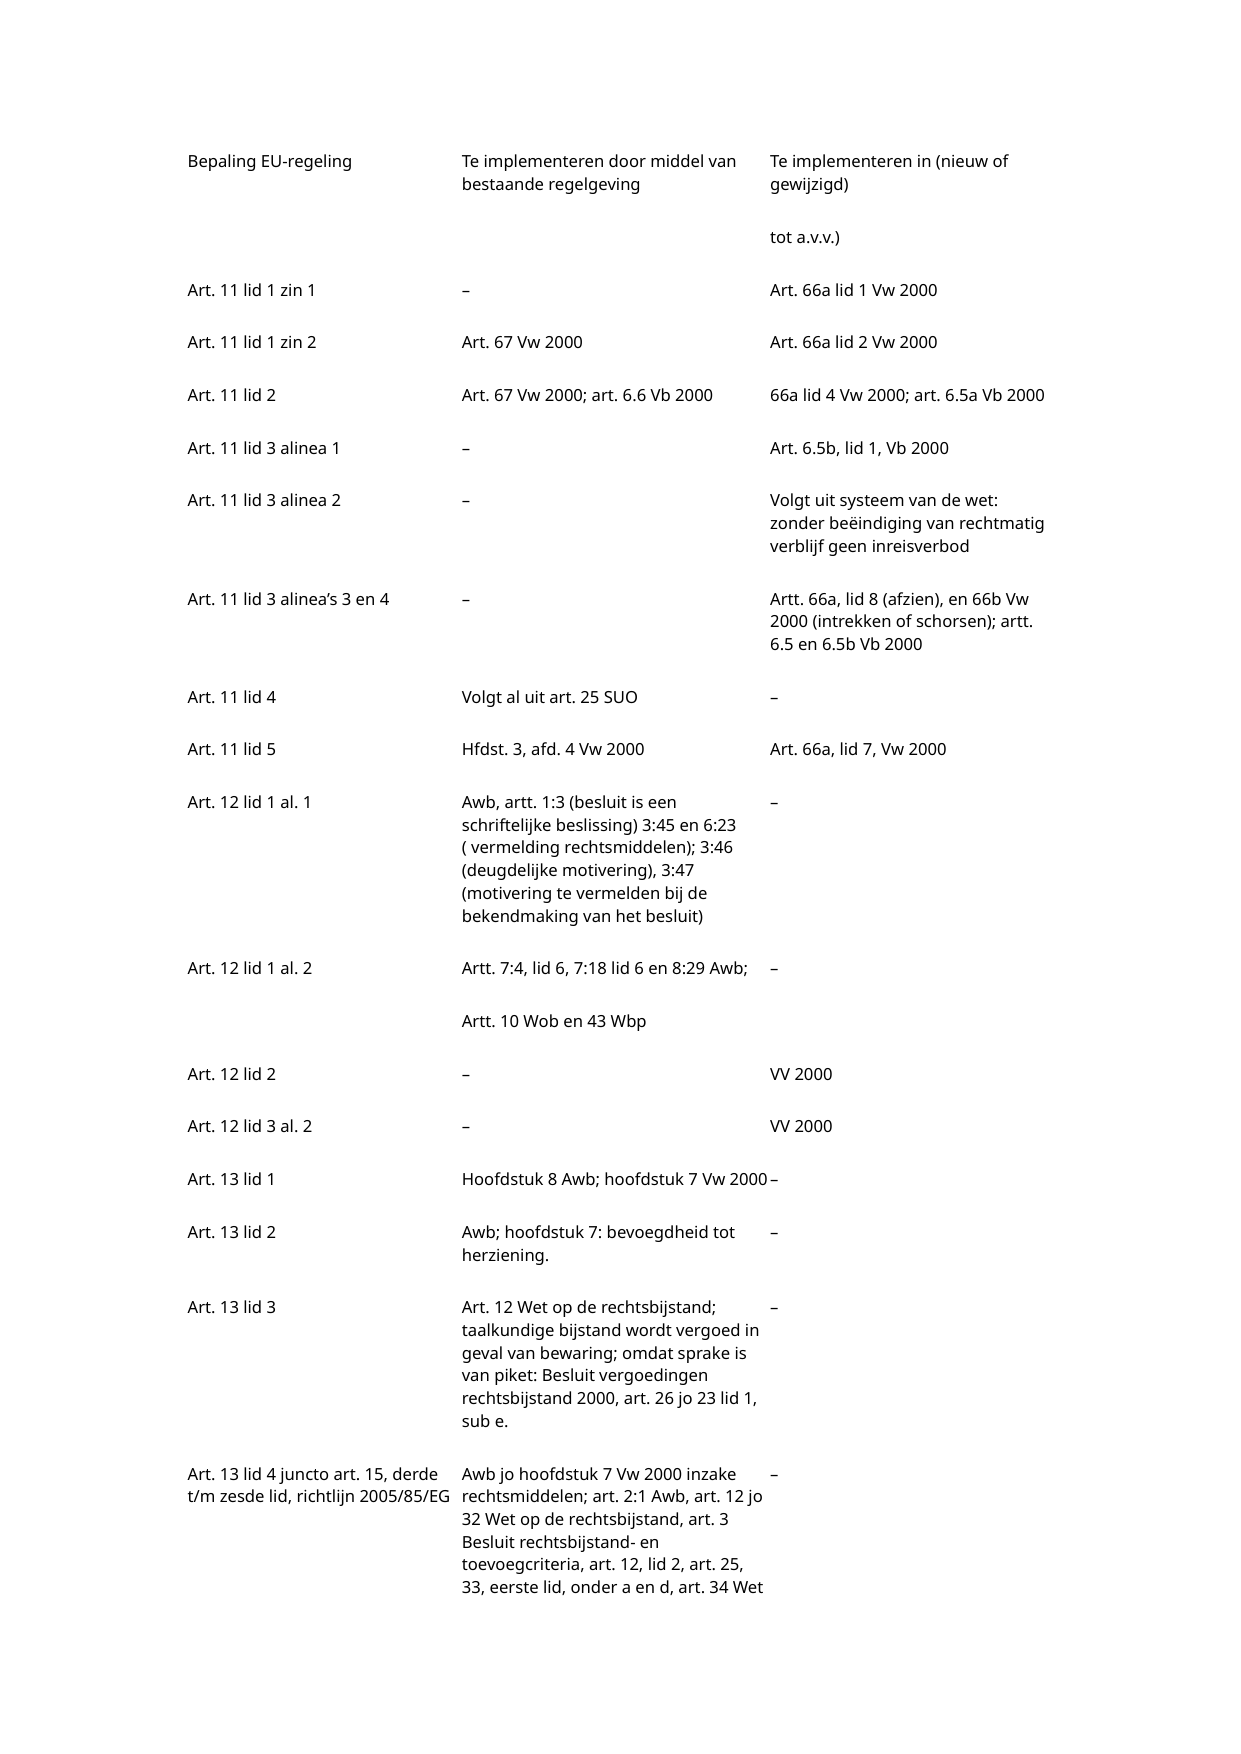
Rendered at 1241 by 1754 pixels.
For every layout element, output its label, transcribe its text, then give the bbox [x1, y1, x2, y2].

table_cell – [462, 436, 770, 489]
table_cell 66a lid 4 Vw 2000; art. 6.5a Vb 2000 [770, 384, 1053, 436]
table_cell Art. 6.5b, lid 1, Vb 2000 [770, 436, 1053, 489]
table_cell Art. 13 lid 3 [188, 1296, 462, 1462]
table_cell Art. 13 lid 1 [188, 1168, 462, 1220]
table_cell Art. 11 lid 4 [188, 685, 462, 738]
table_cell Art. 11 lid 3 alinea’s 3 en 4 [188, 587, 462, 685]
table_cell – [770, 1296, 1053, 1462]
table_cell – [462, 489, 770, 587]
table_cell [462, 225, 770, 278]
table_cell Artt. 7:4, lid 6, 7:18 lid 6 en 8:29 Awb; Artt. 10 Wob en 43 Wbp [462, 957, 770, 1062]
table_cell VV 2000 [770, 1115, 1053, 1168]
table_cell Awb; hoofdstuk 7: bevoegdheid tot herziening. [462, 1220, 770, 1296]
table_cell – [462, 1062, 770, 1115]
table_cell Art. 11 lid 3 alinea 2 [188, 489, 462, 587]
table_cell tot a.v.v.) [770, 225, 1053, 278]
table_cell Art. 11 lid 1 zin 1 [188, 278, 462, 331]
table_cell – [770, 1462, 1053, 1598]
table_cell – [770, 791, 1053, 957]
table_cell Artt. 66a, lid 8 (afzien), en 66b Vw 2000 (intrekken of schorsen); artt. 6.5 en 6.5b Vb 2000 [770, 587, 1053, 685]
table_cell Art. 11 lid 3 alinea 1 [188, 436, 462, 489]
table_cell – [770, 1220, 1053, 1296]
table_cell Art. 12 Wet op de rechtsbijstand; taalkundige bijstand wordt vergoed in geval van bewaring; omdat sprake is van piket: Besluit vergoedingen rechtsbijstand 2000, art. 26 jo 23 lid 1, sub e. [462, 1296, 770, 1462]
table_header Te implementeren in (nieuw of gewijzigd) [770, 150, 1053, 225]
table_cell Art. 13 lid 4 juncto art. 15, derde t/m zesde lid, richtlijn 2005/85/EG [188, 1462, 462, 1598]
table_cell Volgt uit systeem van de wet: zonder beëindiging van rechtmatig verblijf geen inreisverbod [770, 489, 1053, 587]
table_cell – [462, 278, 770, 331]
table_cell Volgt al uit art. 25 SUO [462, 685, 770, 738]
table_cell Art. 67 Vw 2000 [462, 331, 770, 383]
table_cell Art. 12 lid 2 [188, 1062, 462, 1115]
table_cell Awb, artt. 1:3 (besluit is een schriftelijke beslissing) 3:45 en 6:23 ( vermelding rechtsmiddelen); 3:46 (deugdelijke motivering), 3:47 (motivering te vermelden bij de bekendmaking van het besluit) [462, 791, 770, 957]
table_cell Art. 67 Vw 2000; art. 6.6 Vb 2000 [462, 384, 770, 436]
table_cell – [770, 1168, 1053, 1220]
table_cell Art. 11 lid 2 [188, 384, 462, 436]
table_header Bepaling EU-regeling [188, 150, 462, 225]
table_cell VV 2000 [770, 1062, 1053, 1115]
table_cell Art. 12 lid 1 al. 2 [188, 957, 462, 1062]
table_cell Art. 12 lid 1 al. 1 [188, 791, 462, 957]
table_cell [188, 225, 462, 278]
table_cell Art. 11 lid 1 zin 2 [188, 331, 462, 383]
table_cell Hoofdstuk 8 Awb; hoofdstuk 7 Vw 2000 [462, 1168, 770, 1220]
table_cell – [462, 587, 770, 685]
table_cell Art. 66a lid 1 Vw 2000 [770, 278, 1053, 331]
table_cell Hfdst. 3, afd. 4 Vw 2000 [462, 738, 770, 791]
table_cell – [770, 957, 1053, 1062]
table_cell – [770, 685, 1053, 738]
table_cell Awb jo hoofdstuk 7 Vw 2000 inzake rechtsmiddelen; art. 2:1 Awb, art. 12 jo 32 Wet op de rechtsbijstand, art. 3 Besluit rechtsbijstand- en toevoegcriteria, art. 12, lid 2, art. 25, 33, eerste lid, onder a en d, art. 34 Wet [462, 1462, 770, 1598]
table_cell Art. 12 lid 3 al. 2 [188, 1115, 462, 1168]
table_cell Art. 13 lid 2 [188, 1220, 462, 1296]
table_cell Art. 66a, lid 7, Vw 2000 [770, 738, 1053, 791]
table_header Te implementeren door middel van bestaande regelgeving [462, 150, 770, 225]
table_cell Art. 66a lid 2 Vw 2000 [770, 331, 1053, 383]
table_cell Art. 11 lid 5 [188, 738, 462, 791]
table_cell – [462, 1115, 770, 1168]
